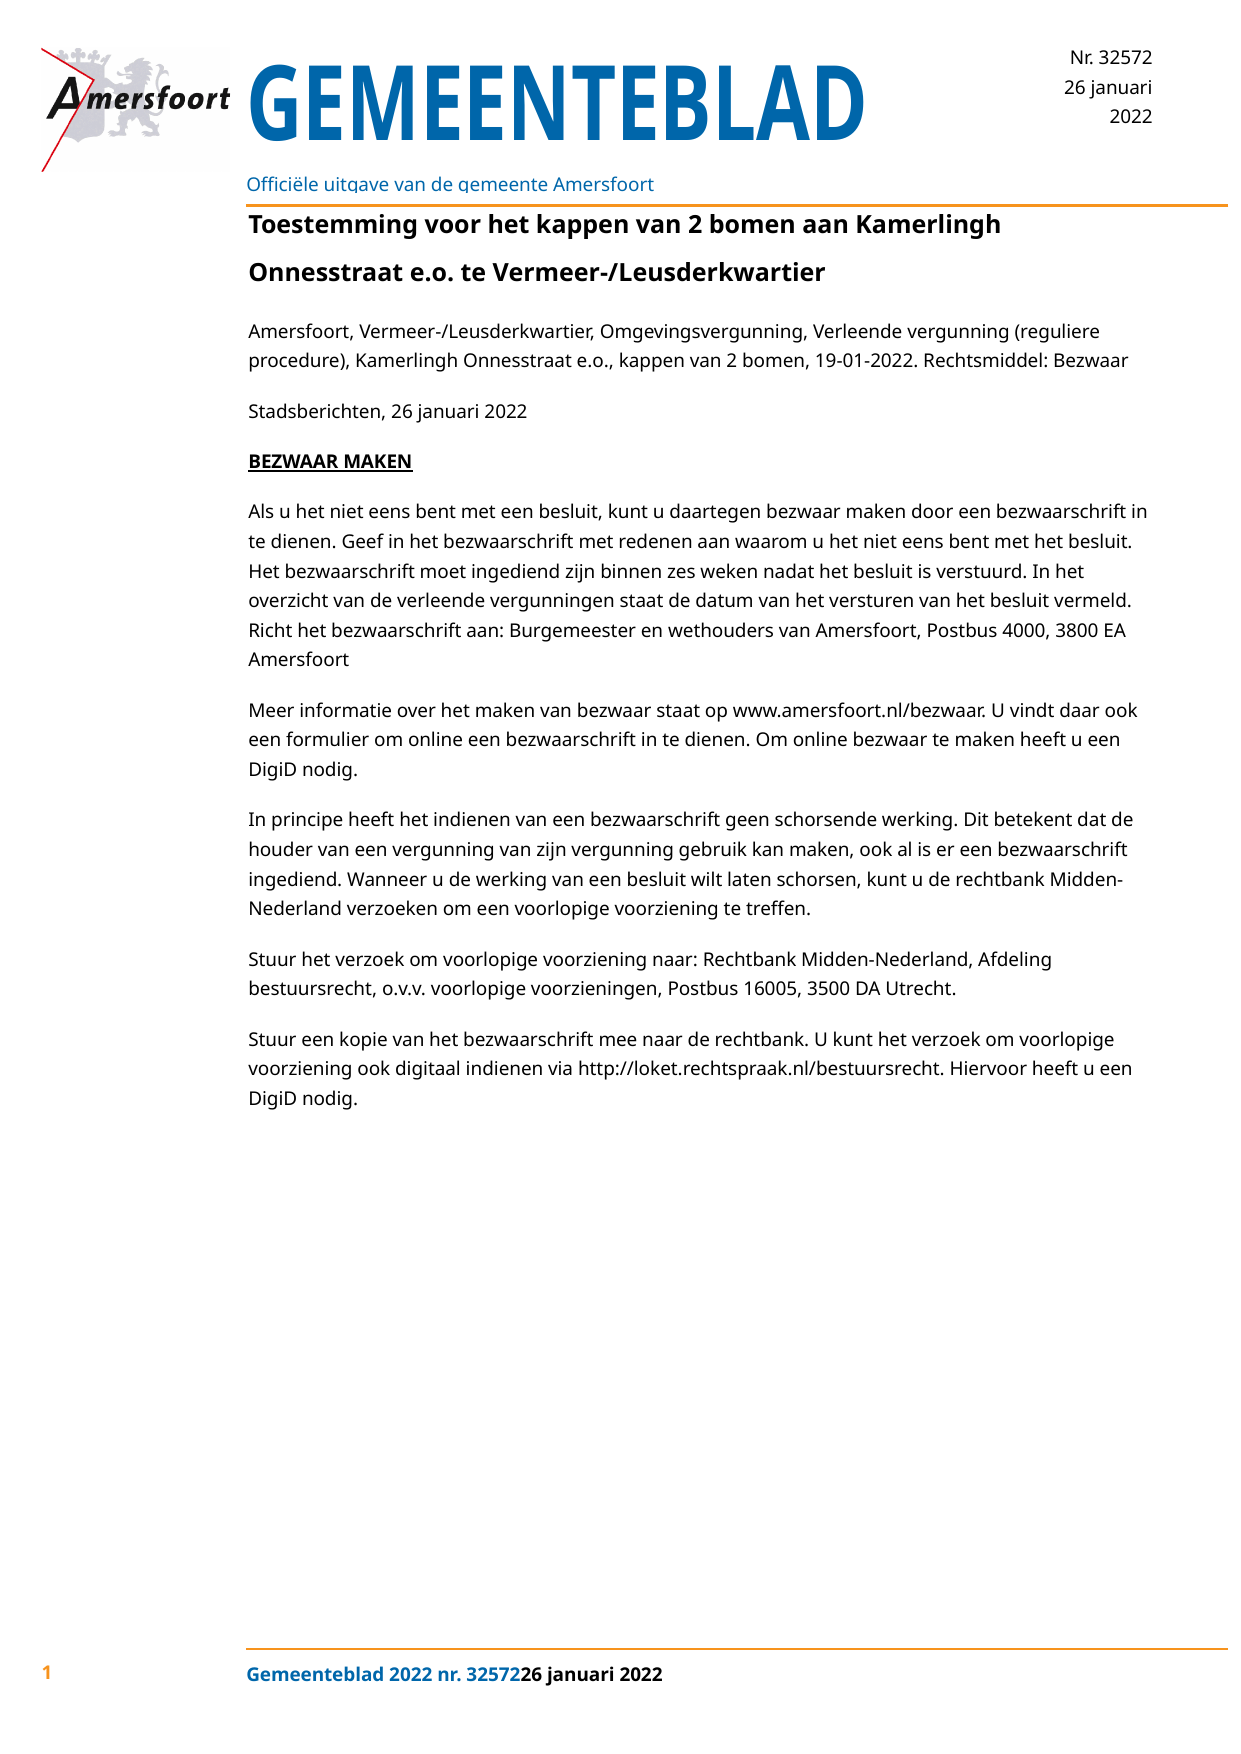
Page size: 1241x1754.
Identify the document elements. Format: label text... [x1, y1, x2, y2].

text Toestemming voor het kappen van 2 bomen aan Kamerlingh Onnesstraat e.o. te Vermeer-/Leusderkwartier [248, 207, 1152, 288]
text In principe heeft het indienen van een bezwaarschrift geen schorsende werking. Dit betekent dat de houder van een vergunning van zijn vergunning gebruik kan maken, ook al is er een bezwaarschrift ingediend. Wanneer u de werking van een besluit wilt laten schorsen, kunt u de rechtbank Midden-Nederland verzoeken om een voorlopige voorziening te treffen. [248, 807, 1152, 921]
text Als u het niet eens bent met een besluit, kunt u daartegen bezwaar maken door een bezwaarschrift in te dienen. Geef in het bezwaarschrift met redenen aan waarom u het niet eens bent met het besluit. Het bezwaarschrift moet ingediend zijn binnen zes weken nadat het besluit is verstuurd. In het overzicht van de verleende vergunningen staat de datum van het versturen van het besluit vermeld. Richt het bezwaarschrift aan: Burgemeester en wethouders van Amersfoort, Postbus 4000, 3800 EA Amersfoort [248, 499, 1152, 672]
text Stuur een kopie van het bezwaarschrift mee naar de rechtbank. U kunt het verzoek om voorlopige voorziening ook digitaal indienen via http://loket.rechtspraak.nl/bestuursrecht. Hiervoor heeft u een DigiD nodig. [248, 1026, 1152, 1111]
text Stuur het verzoek om voorlopige voorziening naar: Rechtbank Midden-Nederland, Afdeling bestuursrecht, o.v.v. voorlopige voorzieningen, Postbus 16005, 3500 DA Utrecht. [248, 946, 1152, 1001]
text BEZWAAR MAKEN [248, 448, 1152, 474]
text Stadsberichten, 26 januari 2022 [248, 398, 1152, 424]
text Meer informatie over het maken van bezwaar staat op www.amersfoort.nl/bezwaar. U vindt daar ook een formulier om online een bezwaarschrift in te dienen. Om online bezwaar te maken heeft u een DigiD nodig. [248, 697, 1152, 782]
text Amersfoort, Vermeer-/Leusderkwartier, Omgevingsvergunning, Verleende vergunning (reguliere procedure), Kamerlingh Onnesstraat e.o., kappen van 2 bomen, 19-01-2022. Rechtsmiddel: Bezwaar [248, 318, 1152, 373]
picture [41, 47, 231, 172]
